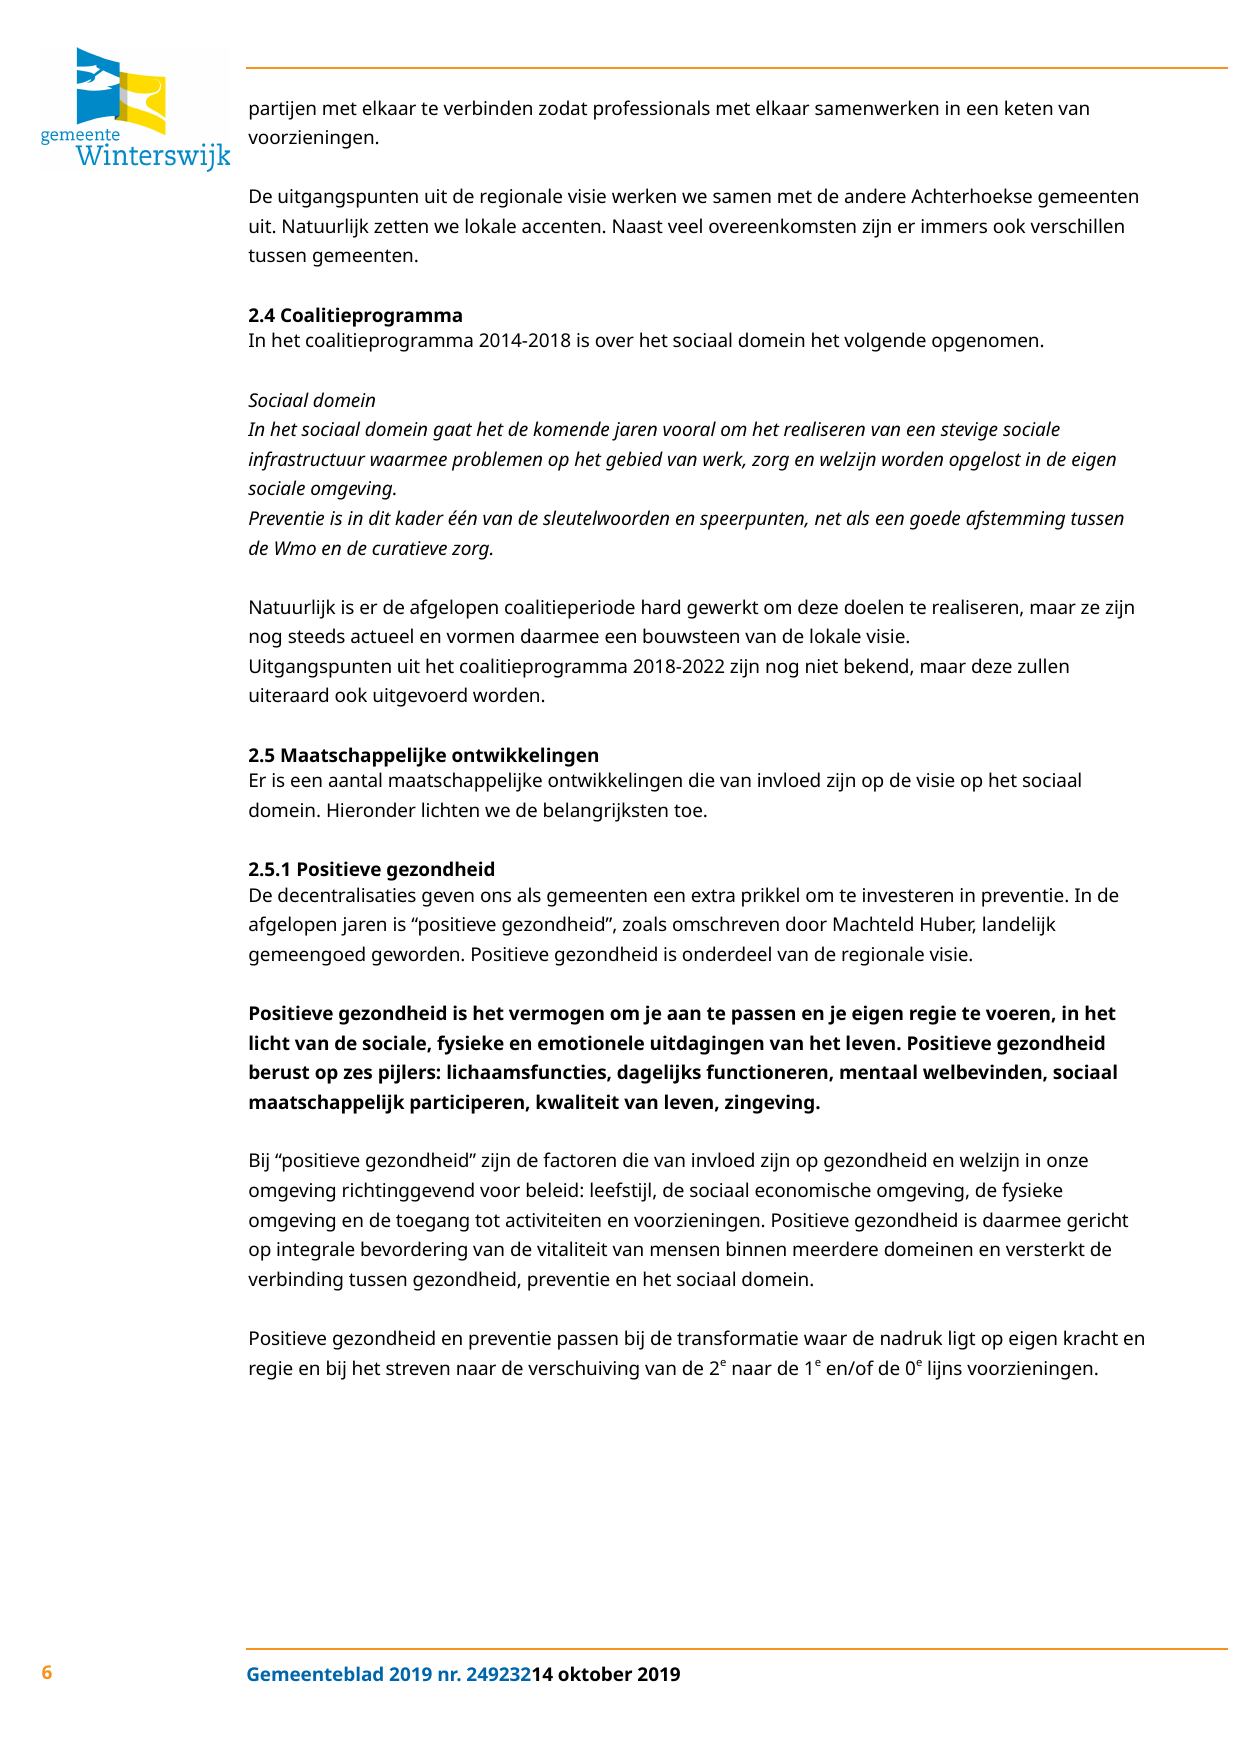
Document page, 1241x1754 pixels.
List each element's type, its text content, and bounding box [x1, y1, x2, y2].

text 2.4 Coalitieprogramma [248, 302, 1152, 328]
text Positieve gezondheid en preventie passen bij de transformatie waar de nadruk ligt op eigen kracht en regie en bij het streven naar de verschuiving van de 2e naar de 1e en/of de 0e lijns voorzieningen. [248, 1325, 1152, 1381]
table_header Positieve gezondheid is het vermogen om je aan te passen en je eigen regie te voeren, in het licht van de sociale, fysieke en emotionele uitdagingen van het leven. Positieve gezondheid berust op zes pijlers: lichaamsfuncties, dagelijks functioneren, mentaal welbevinden, sociaal maatschappelijk participeren, kwaliteit van leven, zingeving. [248, 1000, 1152, 1115]
text Bij “positieve gezondheid” zijn de factoren die van invloed zijn op gezondheid en welzijn in onze omgeving richtinggevend voor beleid: leefstijl, de sociaal economische omgeving, de fysieke omgeving en de toegang tot activiteiten en voorzieningen. Positieve gezondheid is daarmee gericht op integrale bevordering van de vitaliteit van mensen binnen meerdere domeinen en versterkt de verbinding tussen gezondheid, preventie en het sociaal domein. [248, 1148, 1152, 1292]
text In het sociaal domein gaat het de komende jaren vooral om het realiseren van een stevige sociale infrastructuur waarmee problemen op het gebied van werk, zorg en welzijn worden opgelost in de eigen sociale omgeving. [248, 416, 1152, 501]
text De decentralisaties geven ons als gemeenten een extra prikkel om te investeren in preventie. In de afgelopen jaren is “positieve gezondheid”, zoals omschreven door Machteld Huber, landelijk gemeengoed geworden. Positieve gezondheid is onderdeel van de regionale visie. [248, 882, 1152, 967]
text Preventie is in dit kader één van de sleutelwoorden en speerpunten, net als een goede afstemming tussen de Wmo en de curatieve zorg. [248, 505, 1152, 560]
text partijen met elkaar te verbinden zodat professionals met elkaar samenwerken in een keten van voorzieningen. [248, 95, 1152, 150]
picture [41, 47, 231, 172]
text 2.5.1 Positieve gezondheid [248, 856, 1152, 882]
text Uitgangspunten uit het coalitieprogramma 2018-2022 zijn nog niet bekend, maar deze zullen uiteraard ook uitgevoerd worden. [248, 653, 1152, 708]
text Sociaal domein [248, 387, 1152, 412]
text In het coalitieprogramma 2014-2018 is over het sociaal domein het volgende opgenomen. [248, 328, 1152, 353]
text 2.5 Maatschappelijke ontwikkelingen [248, 742, 1152, 767]
text Er is een aantal maatschappelijke ontwikkelingen die van invloed zijn op de visie op het sociaal domein. Hieronder lichten we de belangrijksten toe. [248, 767, 1152, 823]
picture [225, 153, 231, 162]
text De uitgangspunten uit de regionale visie werken we samen met de andere Achterhoekse gemeenten uit. Natuurlijk zetten we lokale accenten. Naast veel overeenkomsten zijn er immers ook verschillen tussen gemeenten. [248, 183, 1152, 268]
text Natuurlijk is er de afgelopen coalitieperiode hard gewerkt om deze doelen te realiseren, maar ze zijn nog steeds actueel en vormen daarmee een bouwsteen van de lokale visie. [248, 594, 1152, 649]
